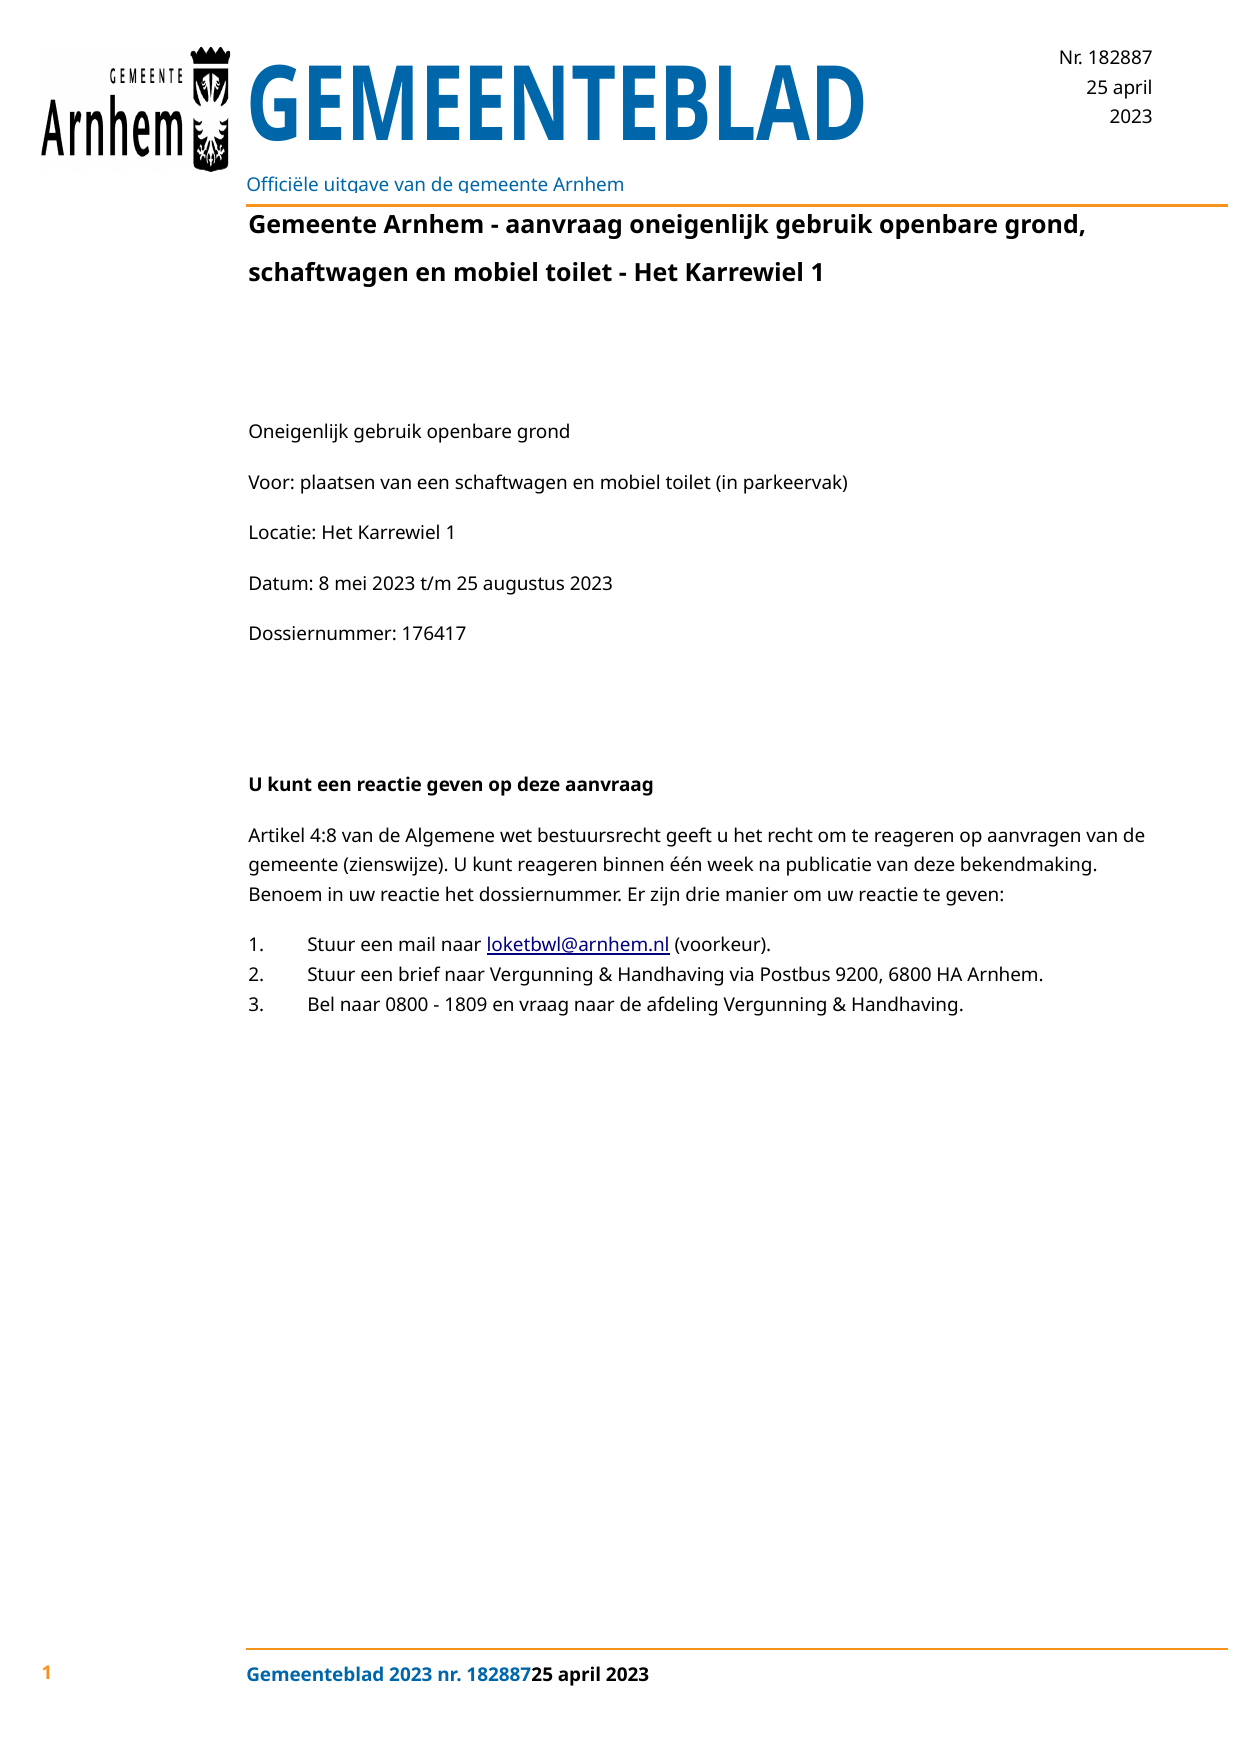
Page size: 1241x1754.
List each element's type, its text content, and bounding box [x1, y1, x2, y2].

text Gemeente Arnhem - aanvraag oneigenlijk gebruik openbare grond, schaftwagen en mobiel toilet - Het Karrewiel 1 [248, 207, 1152, 288]
text Locatie: Het Karrewiel 1 [248, 519, 1152, 545]
text Dossiernummer: 176417 [248, 620, 1152, 646]
text Voor: plaatsen van een schaftwagen en mobiel toilet (in parkeervak) [248, 469, 1152, 495]
text Artikel 4:8 van de Algemene wet bestuursrecht geeft u het recht om te reageren op aanvragen van de gemeente (zienswijze). U kunt reageren binnen één week na publicatie van deze bekendmaking. Benoem in uw reactie het dossiernummer. Er zijn drie manier om uw reactie te geven: [248, 822, 1152, 907]
list Stuur een mail naar loketbwl@arnhem.nl (voorkeur). [248, 932, 1152, 957]
list Stuur een brief naar Vergunning & Handhaving via Postbus 9200, 6800 HA Arnhem. [248, 961, 1152, 987]
text Oneigenlijk gebruik openbare grond [248, 419, 1152, 444]
list Bel naar 0800 - 1809 en vraag naar de afdeling Vergunning & Handhaving. [248, 991, 1152, 1017]
picture [41, 47, 231, 172]
text U kunt een reactie geven op deze aanvraag [248, 772, 1152, 797]
text Datum: 8 mei 2023 t/m 25 augustus 2023 [248, 570, 1152, 596]
